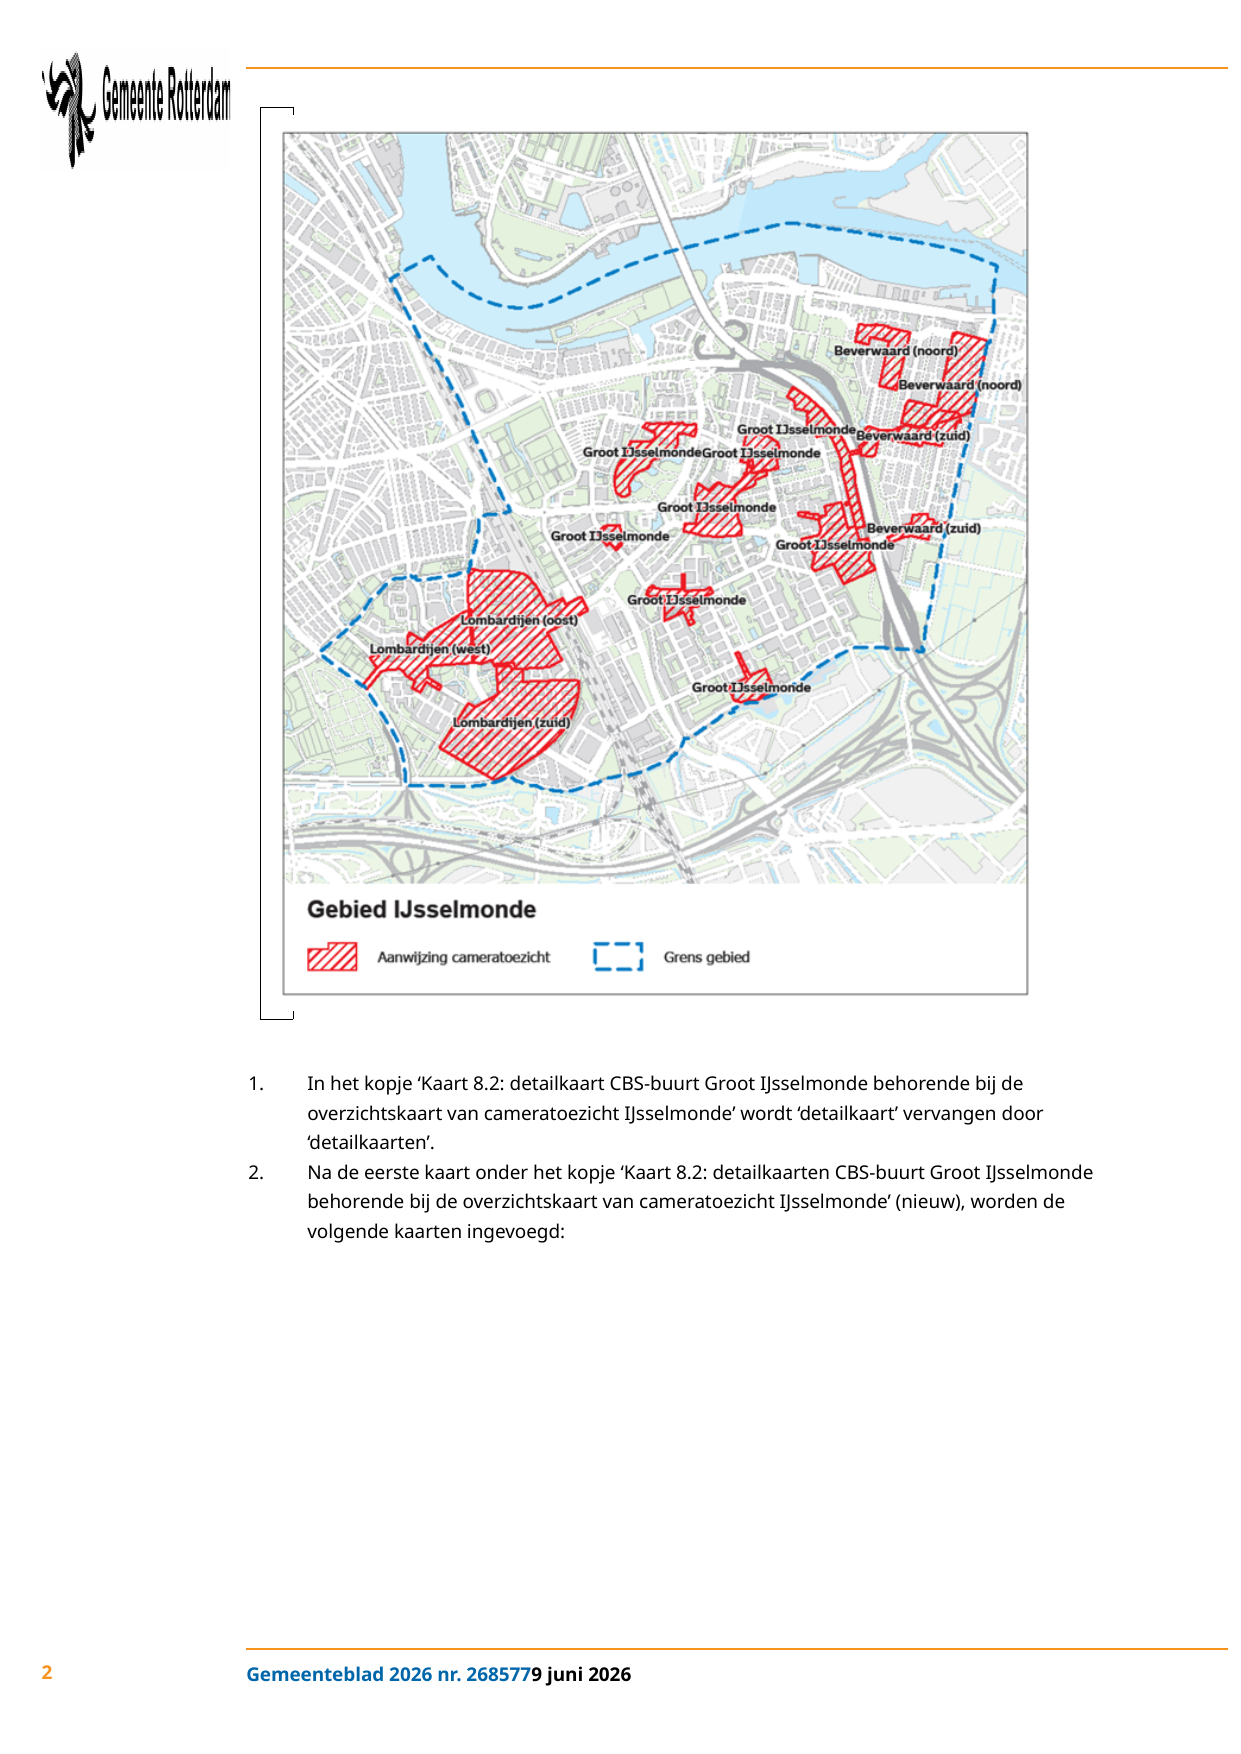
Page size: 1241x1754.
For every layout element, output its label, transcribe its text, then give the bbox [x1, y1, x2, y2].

picture [268, 115, 1037, 1011]
picture [41, 47, 231, 172]
list Na de eerste kaart onder het kopje ‘Kaart 8.2: detailkaarten CBS-buurt Groot IJsselmonde behorende bij de overzichtskaart van cameratoezicht IJsselmonde’ (nieuw), worden de volgende kaarten ingevoegd: [248, 1159, 1152, 1244]
list In het kopje ‘Kaart 8.2: detailkaart CBS-buurt Groot IJsselmonde behorende bij de overzichtskaart van cameratoezicht IJsselmonde’ wordt ‘detailkaart’ vervangen door ‘detailkaarten’. [248, 1070, 1152, 1155]
